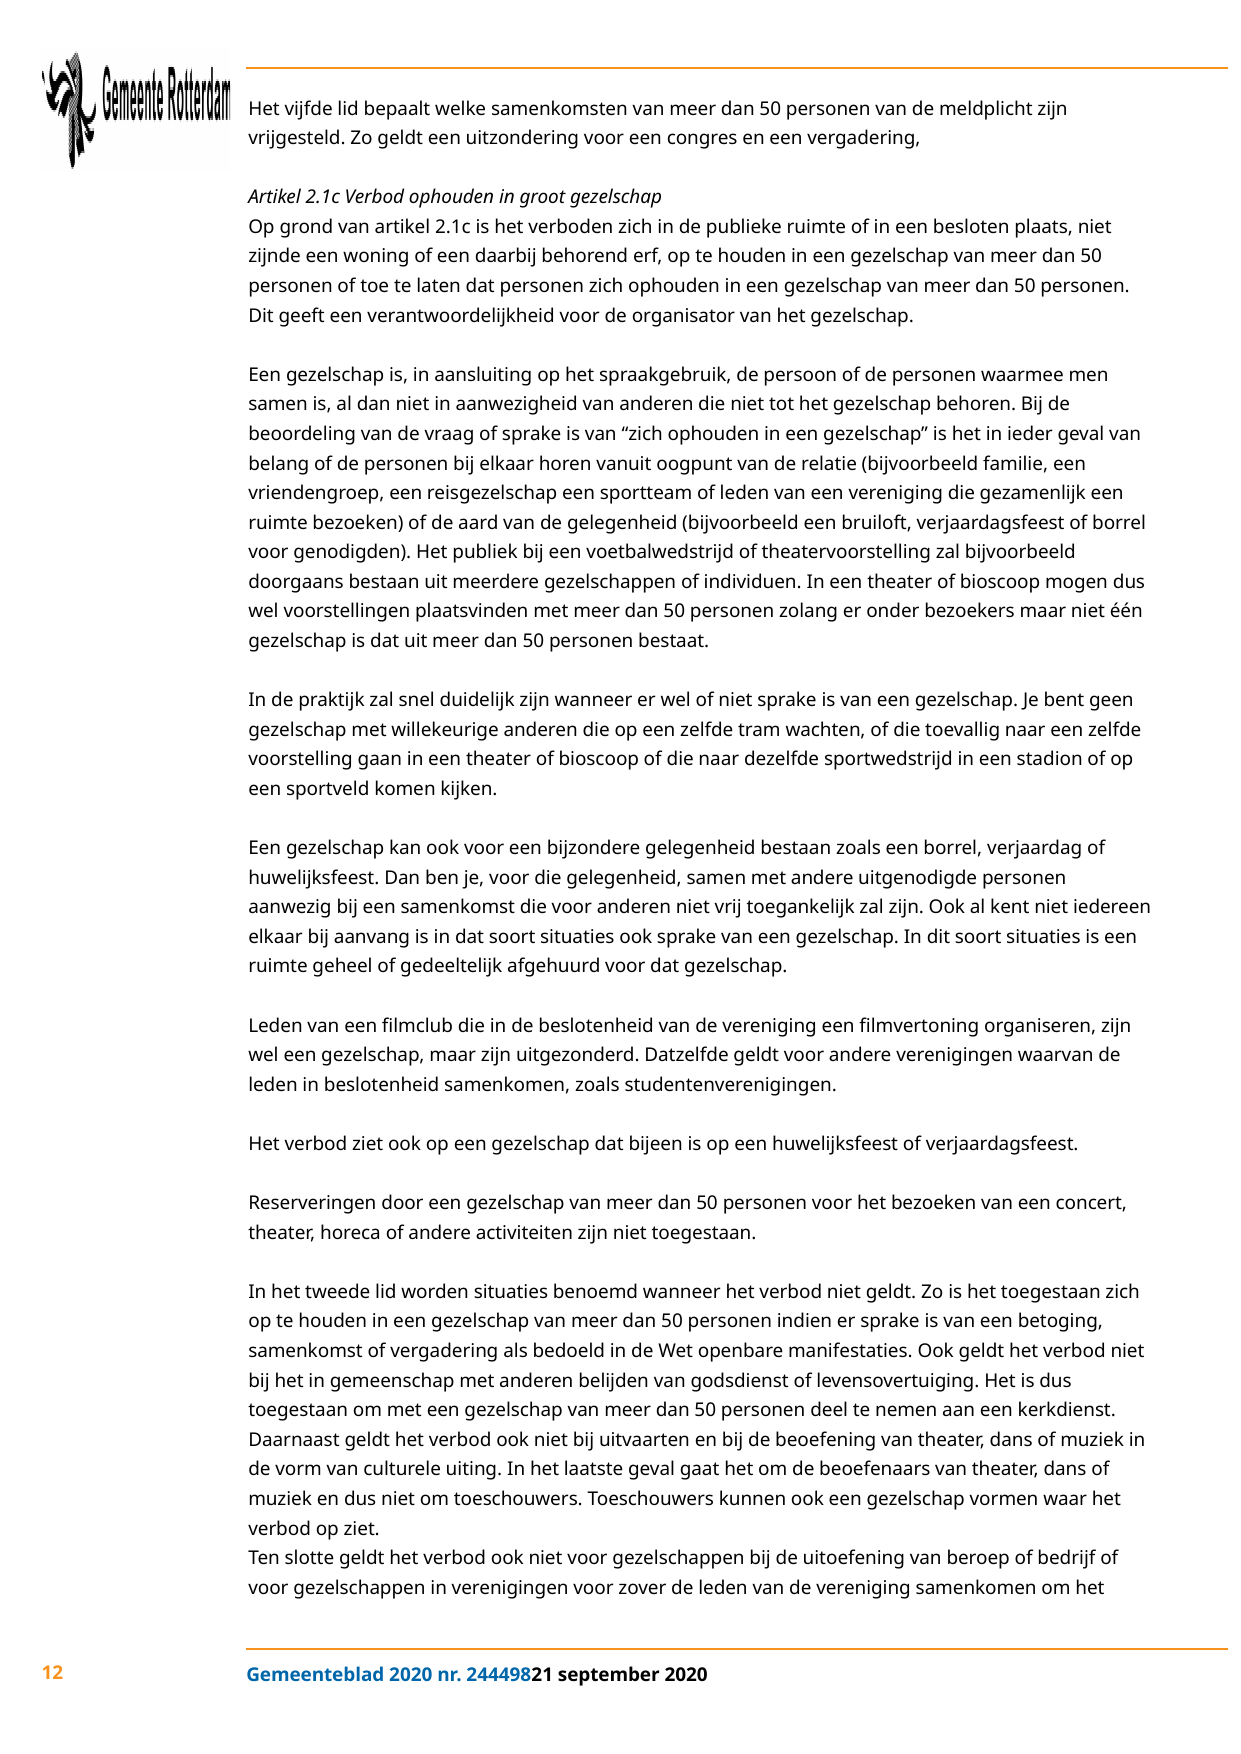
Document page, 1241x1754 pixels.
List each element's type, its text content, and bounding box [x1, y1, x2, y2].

text Daarnaast geldt het verbod ook niet bij uitvaarten en bij de beoefening van theater, dans of muziek in de vorm van culturele uiting. In het laatste geval gaat het om de beoefenaars van theater, dans of muziek en dus niet om toeschouwers. Toeschouwers kunnen ook een gezelschap vormen waar het verbod op ziet. [248, 1426, 1152, 1541]
text In het tweede lid worden situaties benoemd wanneer het verbod niet geldt. Zo is het toegestaan zich op te houden in een gezelschap van meer dan 50 personen indien er sprake is van een betoging, samenkomst of vergadering als bedoeld in de Wet openbare manifestaties. Ook geldt het verbod niet bij het in gemeenschap met anderen belijden van godsdienst of levensovertuiging. Het is dus toegestaan om met een gezelschap van meer dan 50 personen deel te nemen aan een kerkdienst. [248, 1278, 1152, 1422]
text Het verbod ziet ook op een gezelschap dat bijeen is op een huwelijksfeest of verjaardagsfeest. [248, 1130, 1152, 1156]
text Reserveringen door een gezelschap van meer dan 50 personen voor het bezoeken van een concert, theater, horeca of andere activiteiten zijn niet toegestaan. [248, 1189, 1152, 1245]
picture [41, 47, 231, 172]
text Een gezelschap is, in aansluiting op het spraakgebruik, de persoon of de personen waarmee men samen is, al dan niet in aanwezigheid van anderen die niet tot het gezelschap behoren. Bij de beoordeling van de vraag of sprake is van “zich ophouden in een gezelschap” is het in ieder geval van belang of de personen bij elkaar horen vanuit oogpunt van de relatie (bijvoorbeeld familie, een vriendengroep, een reisgezelschap een sportteam of leden van een vereniging die gezamenlijk een ruimte bezoeken) of de aard van de gelegenheid (bijvoorbeeld een bruiloft, verjaardagsfeest of borrel voor genodigden). Het publiek bij een voetbalwedstrijd of theatervoorstelling zal bijvoorbeeld doorgaans bestaan uit meerdere gezelschappen of individuen. In een theater of bioscoop mogen dus wel voorstellingen plaatsvinden met meer dan 50 personen zolang er onder bezoekers maar niet één gezelschap is dat uit meer dan 50 personen bestaat. [248, 361, 1152, 653]
text Artikel 2.1c Verbod ophouden in groot gezelschap [248, 183, 1152, 209]
text Ten slotte geldt het verbod ook niet voor gezelschappen bij de uitoefening van beroep of bedrijf of voor gezelschappen in verenigingen voor zover de leden van de vereniging samenkomen om het [248, 1544, 1152, 1600]
text Leden van een filmclub die in de beslotenheid van de vereniging een filmvertoning organiseren, zijn wel een gezelschap, maar zijn uitgezonderd. Datzelfde geldt voor andere verenigingen waarvan de leden in beslotenheid samenkomen, zoals studentenverenigingen. [248, 1012, 1152, 1097]
text Op grond van artikel 2.1c is het verboden zich in de publieke ruimte of in een besloten plaats, niet zijnde een woning of een daarbij behorend erf, op te houden in een gezelschap van meer dan 50 personen of toe te laten dat personen zich ophouden in een gezelschap van meer dan 50 personen. Dit geeft een verantwoordelijkheid voor de organisator van het gezelschap. [248, 213, 1152, 328]
text Een gezelschap kan ook voor een bijzondere gelegenheid bestaan zoals een borrel, verjaardag of huwelijksfeest. Dan ben je, voor die gelegenheid, samen met andere uitgenodigde personen aanwezig bij een samenkomst die voor anderen niet vrij toegankelijk zal zijn. Ook al kent niet iedereen elkaar bij aanvang is in dat soort situaties ook sprake van een gezelschap. In dit soort situaties is een ruimte geheel of gedeeltelijk afgehuurd voor dat gezelschap. [248, 834, 1152, 978]
text Het vijfde lid bepaalt welke samenkomsten van meer dan 50 personen van de meldplicht zijn vrijgesteld. Zo geldt een uitzondering voor een congres en een vergadering, [248, 95, 1152, 150]
text In de praktijk zal snel duidelijk zijn wanneer er wel of niet sprake is van een gezelschap. Je bent geen gezelschap met willekeurige anderen die op een zelfde tram wachten, of die toevallig naar een zelfde voorstelling gaan in een theater of bioscoop of die naar dezelfde sportwedstrijd in een stadion of op een sportveld komen kijken. [248, 686, 1152, 801]
